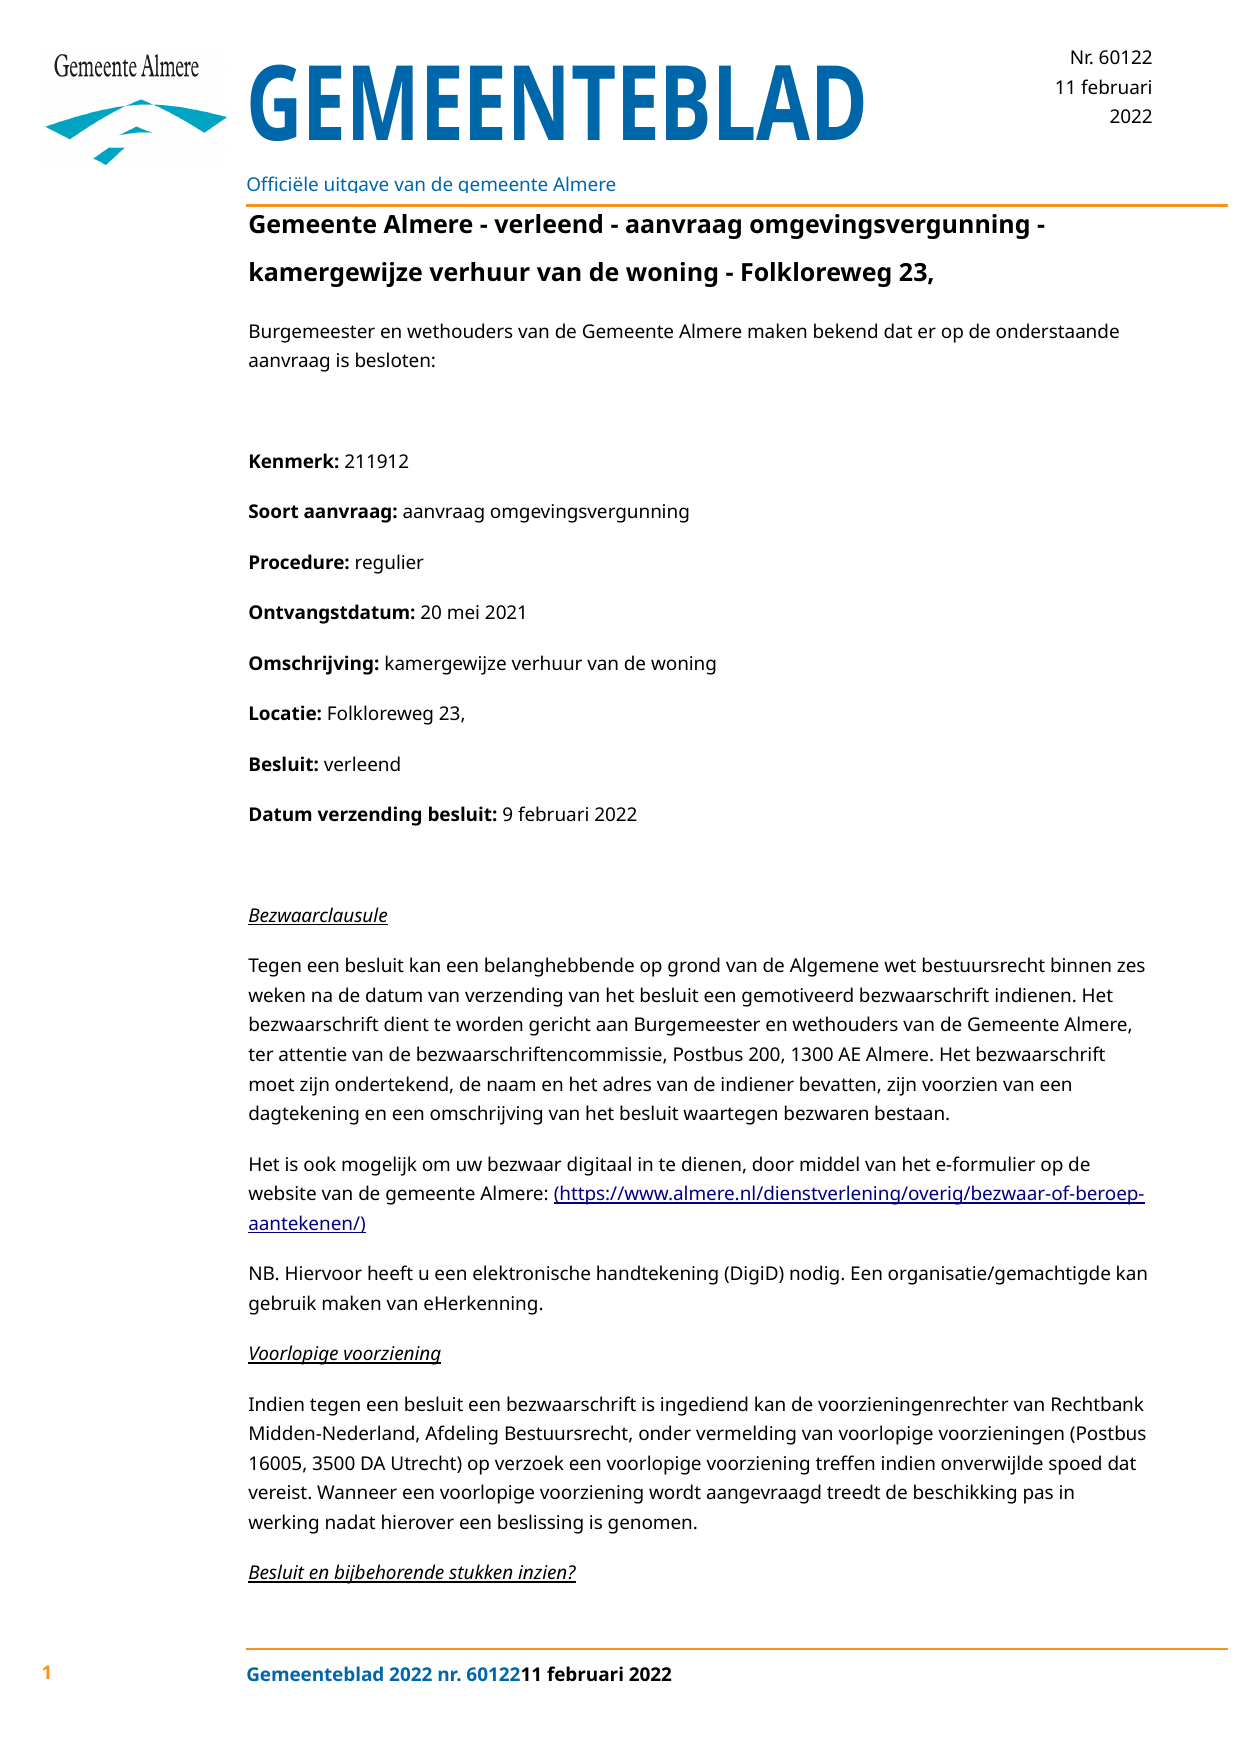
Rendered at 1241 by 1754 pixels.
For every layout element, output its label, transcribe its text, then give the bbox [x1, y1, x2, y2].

text Indien tegen een besluit een bezwaarschrift is ingediend kan de voorzieningenrechter van Rechtbank Midden-Nederland, Afdeling Bestuursrecht, onder vermelding van voorlopige voorzieningen (Postbus 16005, 3500 DA Utrecht) op verzoek een voorlopige voorziening treffen indien onverwijlde spoed dat vereist. Wanneer een voorlopige voorziening wordt aangevraagd treedt de beschikking pas in werking nadat hierover een beslissing is genomen. [248, 1391, 1152, 1535]
text Bezwaarclausule [248, 902, 1152, 928]
text NB. Hiervoor heeft u een elektronische handtekening (DigiD) nodig. Een organisatie/gemachtigde kan gebruik maken van eHerkenning. [248, 1260, 1152, 1316]
text Tegen een besluit kan een belanghebbende op grond van de Algemene wet bestuursrecht binnen zes weken na de datum van verzending van het besluit een gemotiveerd bezwaarschrift indienen. Het bezwaarschrift dient te worden gericht aan Burgemeester en wethouders van de Gemeente Almere, ter attentie van de bezwaarschriftencommissie, Postbus 200, 1300 AE Almere. Het bezwaarschrift moet zijn ondertekend, de naam en het adres van de indiener bevatten, zijn voorzien van een dagtekening en een omschrijving van het besluit waartegen bezwaren bestaan. [248, 952, 1152, 1126]
text Voorlopige voorziening [248, 1340, 1152, 1366]
picture [41, 47, 231, 172]
text Burgemeester en wethouders van de Gemeente Almere maken bekend dat er op de onderstaande aanvraag is besloten: [248, 318, 1152, 373]
text Kenmerk: 211912 [248, 448, 1152, 474]
text Omschrijving: kamergewijze verhuur van de woning [248, 650, 1152, 676]
text Soort aanvraag: aanvraag omgevingsvergunning [248, 499, 1152, 524]
text Besluit en bijbehorende stukken inzien? [248, 1559, 1152, 1585]
text Datum verzending besluit: 9 februari 2022 [248, 801, 1152, 827]
text Locatie: Folkloreweg 23, [248, 700, 1152, 726]
text Het is ook mogelijk om uw bezwaar digitaal in te dienen, door middel van het e-formulier op de website van de gemeente Almere: (https://www.almere.nl/dienstverlening/overig/bezwaar-of-beroep-aantekenen/) [248, 1151, 1152, 1236]
text Gemeente Almere - verleend - aanvraag omgevingsvergunning - kamergewijze verhuur van de woning - Folkloreweg 23, [248, 207, 1152, 288]
text Ontvangstdatum: 20 mei 2021 [248, 599, 1152, 625]
text Besluit: verleend [248, 751, 1152, 777]
text Procedure: regulier [248, 549, 1152, 575]
